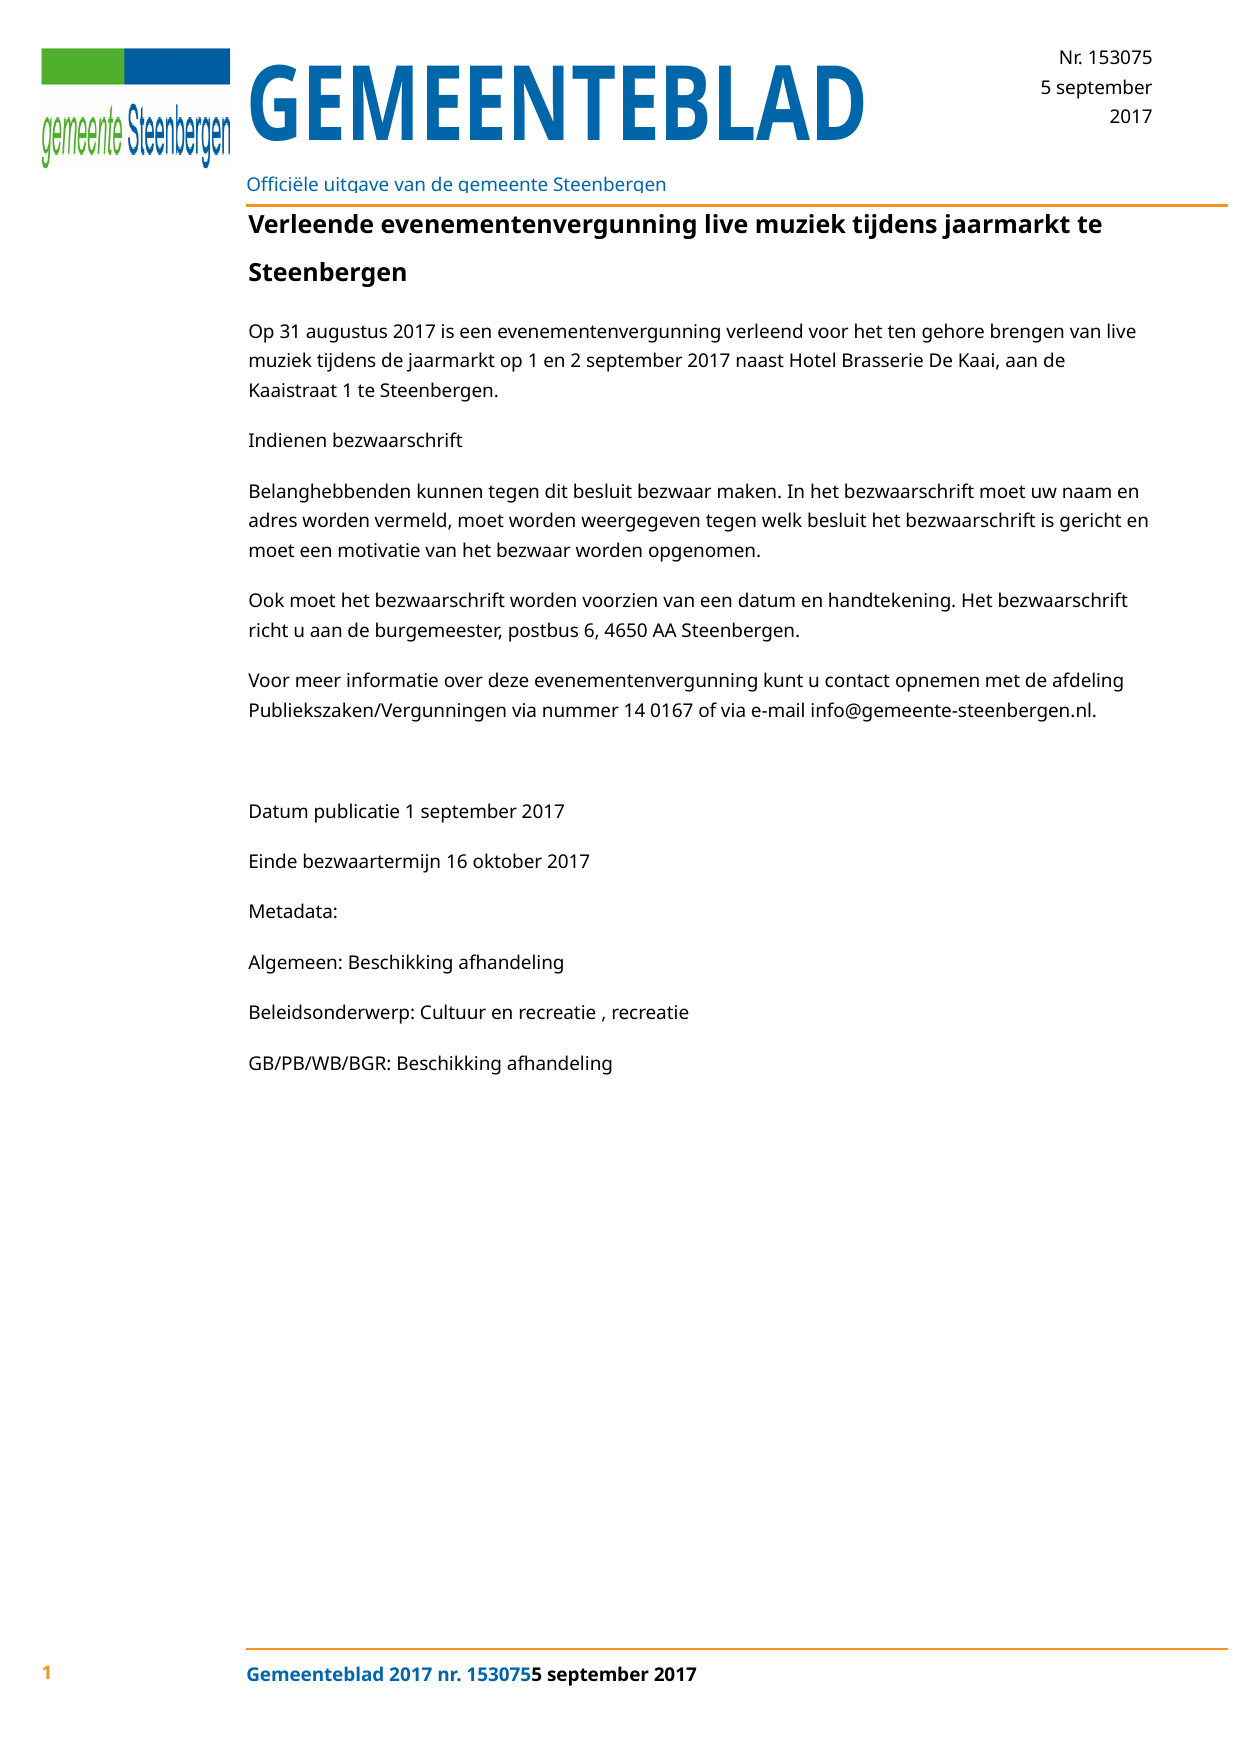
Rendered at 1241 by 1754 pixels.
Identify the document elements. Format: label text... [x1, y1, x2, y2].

picture [41, 47, 231, 172]
text Ook moet het bezwaarschrift worden voorzien van een datum en handtekening. Het bezwaarschrift richt u aan de burgemeester, postbus 6, 4650 AA Steenbergen. [248, 587, 1152, 643]
text Belanghebbenden kunnen tegen dit besluit bezwaar maken. In het bezwaarschrift moet uw naam en adres worden vermeld, moet worden weergegeven tegen welk besluit het bezwaarschrift is gericht en moet een motivatie van het bezwaar worden opgenomen. [248, 478, 1152, 563]
text Beleidsonderwerp: Cultuur en recreatie , recreatie [248, 999, 1152, 1025]
text Metadata: [248, 899, 1152, 924]
text Indienen bezwaarschrift [248, 427, 1152, 453]
text ­ [248, 747, 1152, 773]
text Verleende evenementenvergunning live muziek tijdens jaarmarkt te Steenbergen [248, 207, 1152, 288]
text Voor meer informatie over deze evenementenvergunning kunt u contact opnemen met de afdeling Publiekszaken/Vergunningen via nummer 14 0167 of via e-mail info@gemeente-steenbergen.nl. [248, 667, 1152, 723]
text Op 31 augustus 2017 is een evenementenvergunning verleend voor het ten gehore brengen van live muziek tijdens de jaarmarkt op 1 en 2 september 2017 naast Hotel Brasserie De Kaai, aan de Kaaistraat 1 te Steenbergen. [248, 318, 1152, 403]
text Algemeen: Beschikking afhandeling [248, 949, 1152, 975]
text Datum publicatie 1 september 2017 [248, 798, 1152, 824]
text GB/PB/WB/BGR: Beschikking afhandeling [248, 1050, 1152, 1076]
text Einde bezwaartermijn 16 oktober 2017 [248, 848, 1152, 874]
